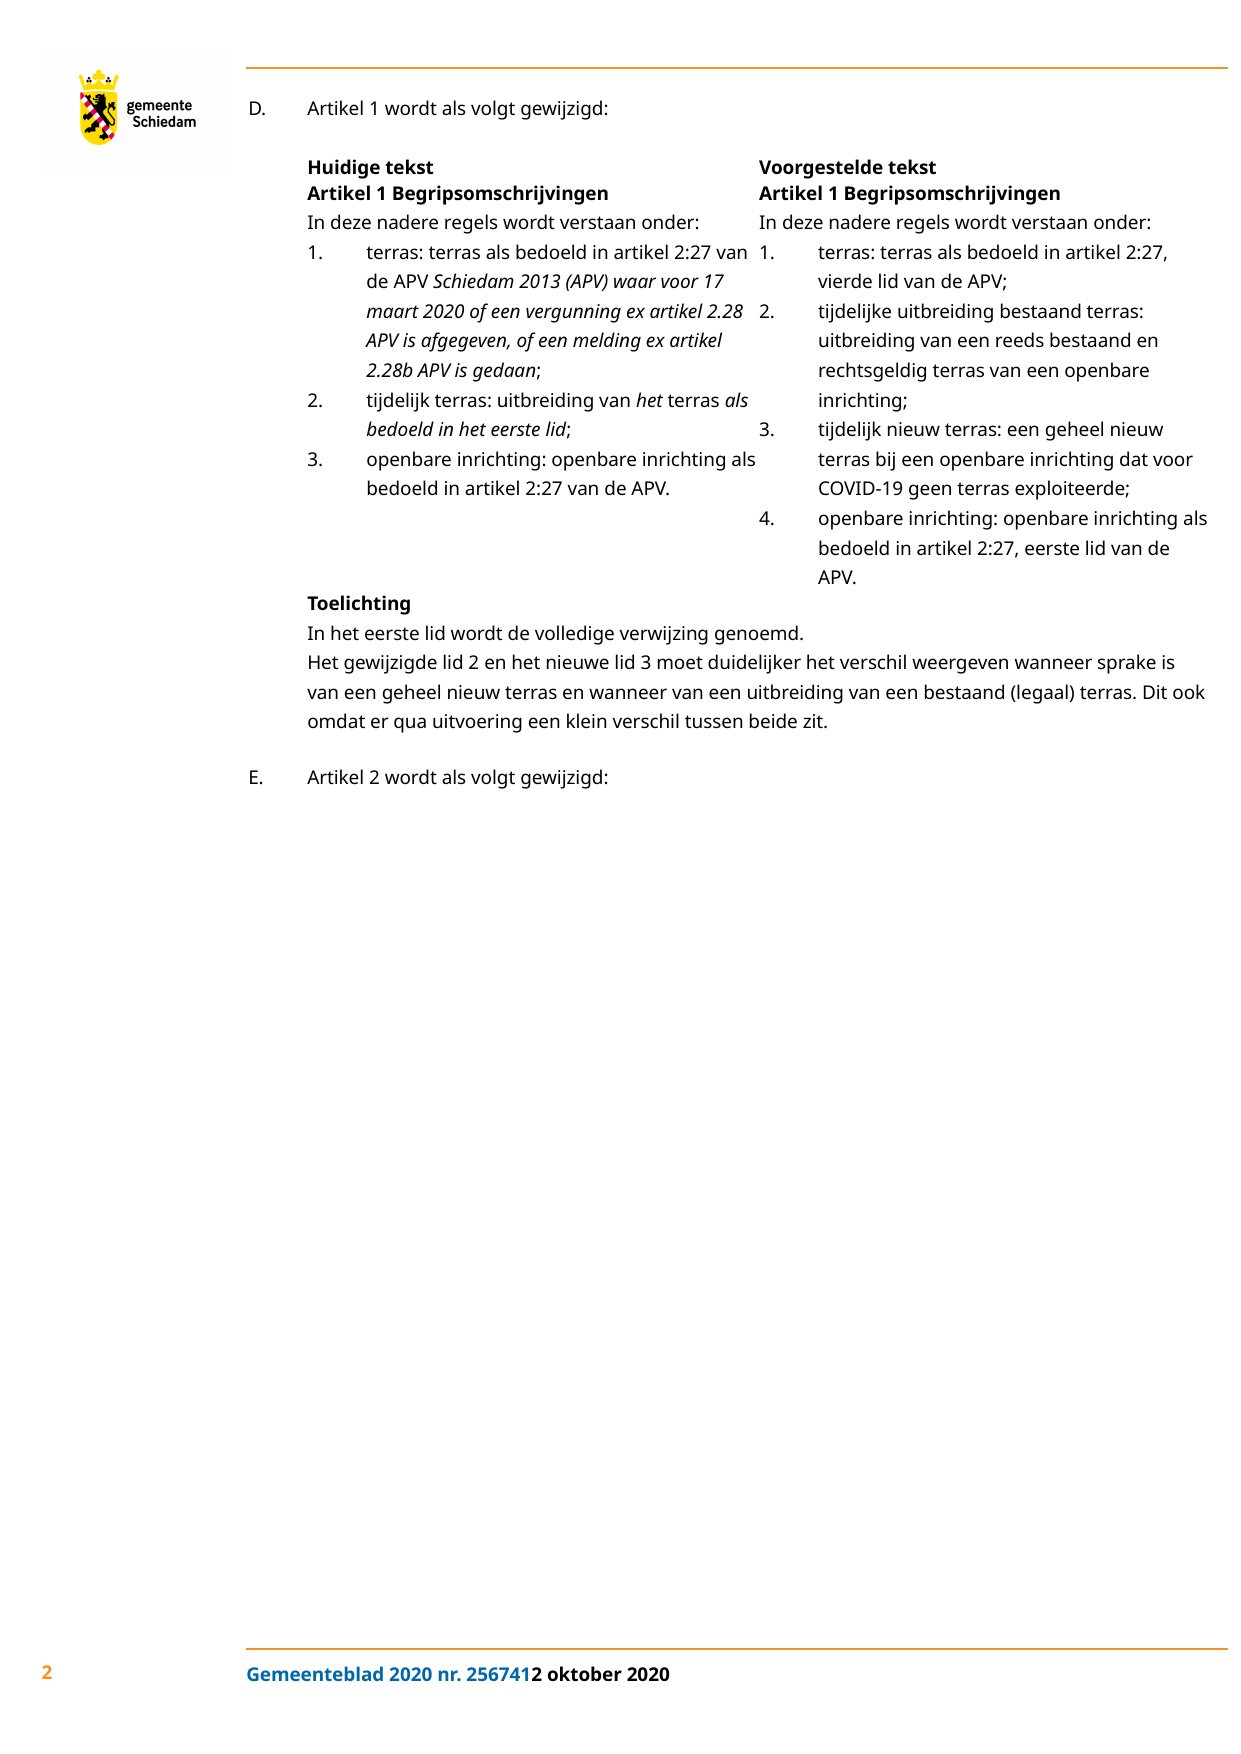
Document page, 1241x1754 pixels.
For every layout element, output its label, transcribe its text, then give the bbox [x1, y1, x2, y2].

table_cell Artikel 1 Begripsomschrijvingen In deze nadere regels wordt verstaan onder: terras: terras als bedoeld in artikel 2:27, vierde lid van de APV; tijdelijke uitbreiding bestaand terras: uitbreiding van een reeds bestaand en rechtsgeldig terras van een openbare inrichting; tijdelijk nieuw terras: een geheel nieuw terras bij een openbare inrichting dat voor COVID-19 geen terras exploiteerde; openbare inrichting: openbare inrichting als bedoeld in artikel 2:27, eerste lid van de APV. [759, 180, 1211, 590]
table_header Voorgestelde tekst [759, 154, 1211, 180]
list Artikel 1 wordt als volgt gewijzigd: [248, 95, 1152, 121]
picture [41, 47, 231, 172]
list Artikel 2 wordt als volgt gewijzigd: [248, 764, 1152, 789]
table_header Huidige tekst [307, 154, 759, 180]
table_cell Artikel 1 Begripsomschrijvingen In deze nadere regels wordt verstaan onder: terras: terras als bedoeld in artikel 2:27 van de APV Schiedam 2013 (APV) waar voor 17 maart 2020 of een vergunning ex artikel 2.28 APV is afgegeven, of een melding ex artikel 2.28b APV is gedaan; tijdelijk terras: uitbreiding van het terras als bedoeld in het eerste lid; openbare inrichting: openbare inrichting als bedoeld in artikel 2:27 van de APV. [307, 180, 759, 590]
table_cell Toelichting In het eerste lid wordt de volledige verwijzing genoemd. Het gewijzigde lid 2 en het nieuwe lid 3 moet duidelijker het verschil weergeven wanneer sprake is van een geheel nieuw terras en wanneer van een uitbreiding van een bestaand (legaal) terras. Dit ook omdat er qua uitvoering een klein verschil tussen beide zit. [307, 590, 1211, 734]
